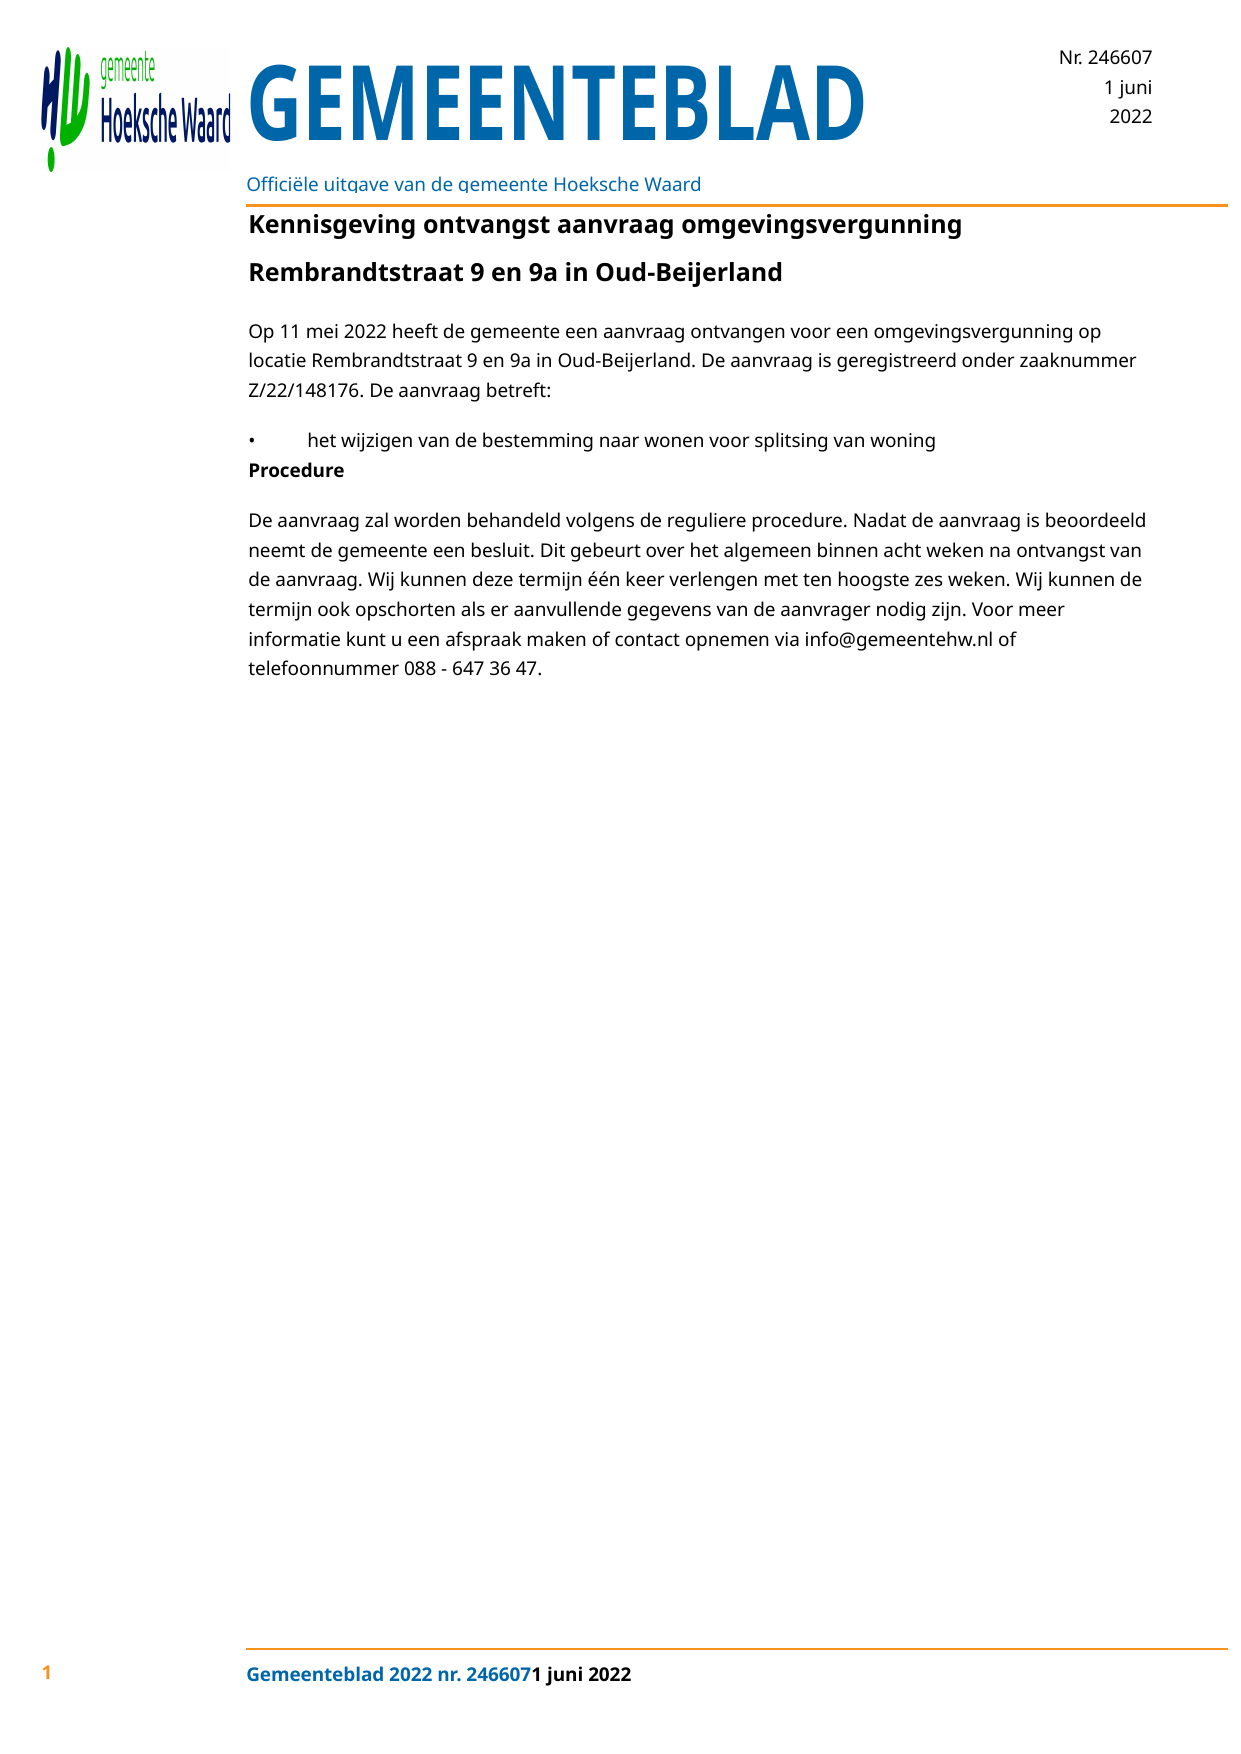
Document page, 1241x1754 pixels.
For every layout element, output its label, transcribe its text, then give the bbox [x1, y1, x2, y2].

text De aanvraag zal worden behandeld volgens de reguliere procedure. Nadat de aanvraag is beoordeeld neemt de gemeente een besluit. Dit gebeurt over het algemeen binnen acht weken na ontvangst van de aanvraag. Wij kunnen deze termijn één keer verlengen met ten hoogste zes weken. Wij kunnen de termijn ook opschorten als er aanvullende gegevens van de aanvrager nodig zijn. Voor meer informatie kunt u een afspraak maken of contact opnemen via info@gemeentehw.nl of telefoonnummer 088 - 647 36 47. [248, 507, 1152, 681]
text Kennisgeving ontvangst aanvraag omgevingsvergunning Rembrandtstraat 9 en 9a in Oud-Beijerland [248, 207, 1152, 288]
picture [41, 47, 231, 172]
list het wijzigen van de bestemming naar wonen voor splitsing van woning [248, 427, 1152, 453]
text Op 11 mei 2022 heeft de gemeente een aanvraag ontvangen voor een omgevingsvergunning op locatie Rembrandtstraat 9 en 9a in Oud-Beijerland. De aanvraag is geregistreerd onder zaaknummer Z/22/148176. De aanvraag betreft: [248, 318, 1152, 403]
text Procedure [248, 457, 1152, 483]
